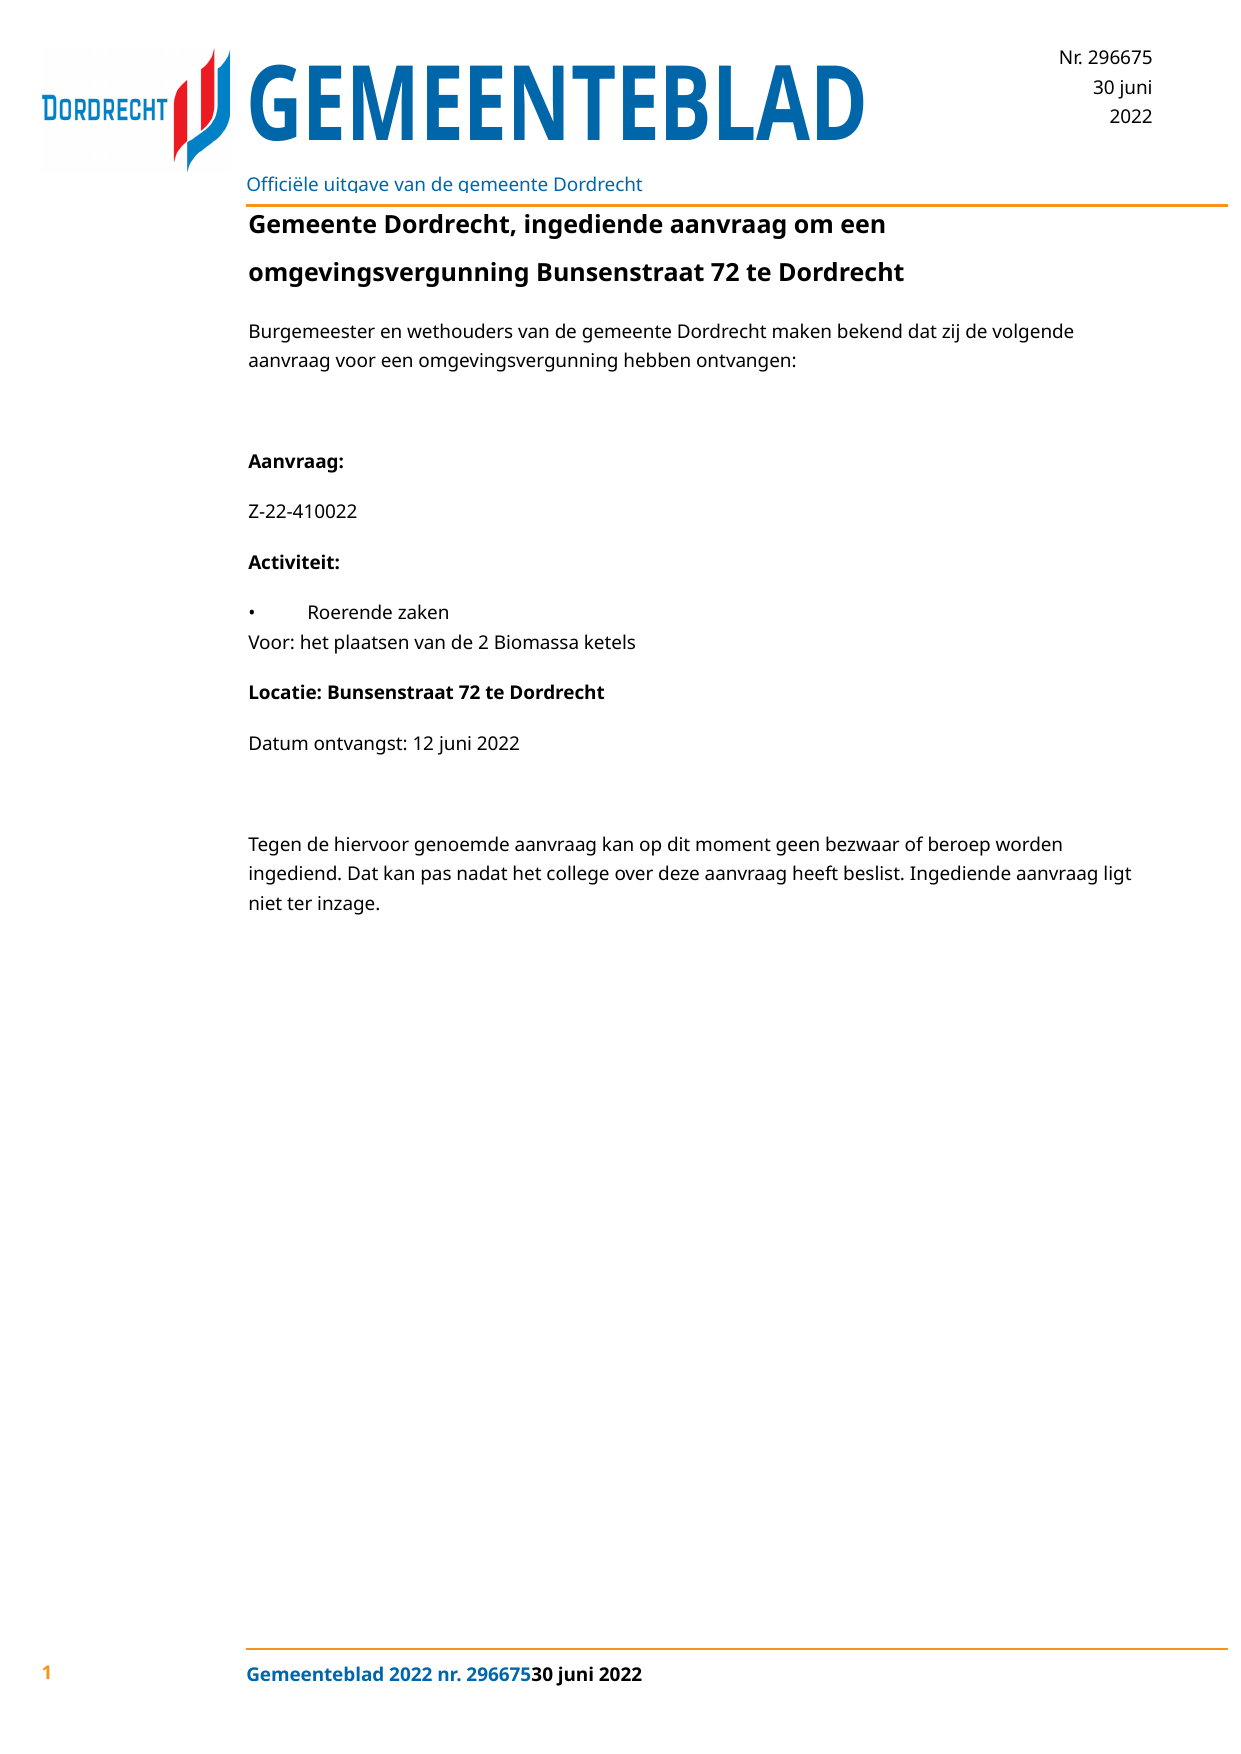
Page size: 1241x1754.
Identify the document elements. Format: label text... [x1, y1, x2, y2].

text Burgemeester en wethouders van de gemeente Dordrecht maken bekend dat zij de volgende aanvraag voor een omgevingsvergunning hebben ontvangen: [248, 318, 1152, 373]
picture [41, 47, 231, 172]
text Aanvraag: [248, 448, 1152, 474]
text Voor: het plaatsen van de 2 Biomassa ketels [248, 629, 1152, 655]
text Tegen de hiervoor genoemde aanvraag kan op dit moment geen bezwaar of beroep worden ingediend. Dat kan pas nadat het college over deze aanvraag heeft beslist. Ingediende aanvraag ligt niet ter inzage. [248, 831, 1152, 916]
text Activiteit: [248, 549, 1152, 575]
text Locatie: Bunsenstraat 72 te Dordrecht [248, 679, 1152, 705]
text Z-22-410022 [248, 499, 1152, 524]
text Datum ontvangst: 12 juni 2022 [248, 730, 1152, 756]
text Gemeente Dordrecht, ingediende aanvraag om een omgevingsvergunning Bunsenstraat 72 te Dordrecht [248, 207, 1152, 288]
list Roerende zaken [248, 599, 1152, 625]
